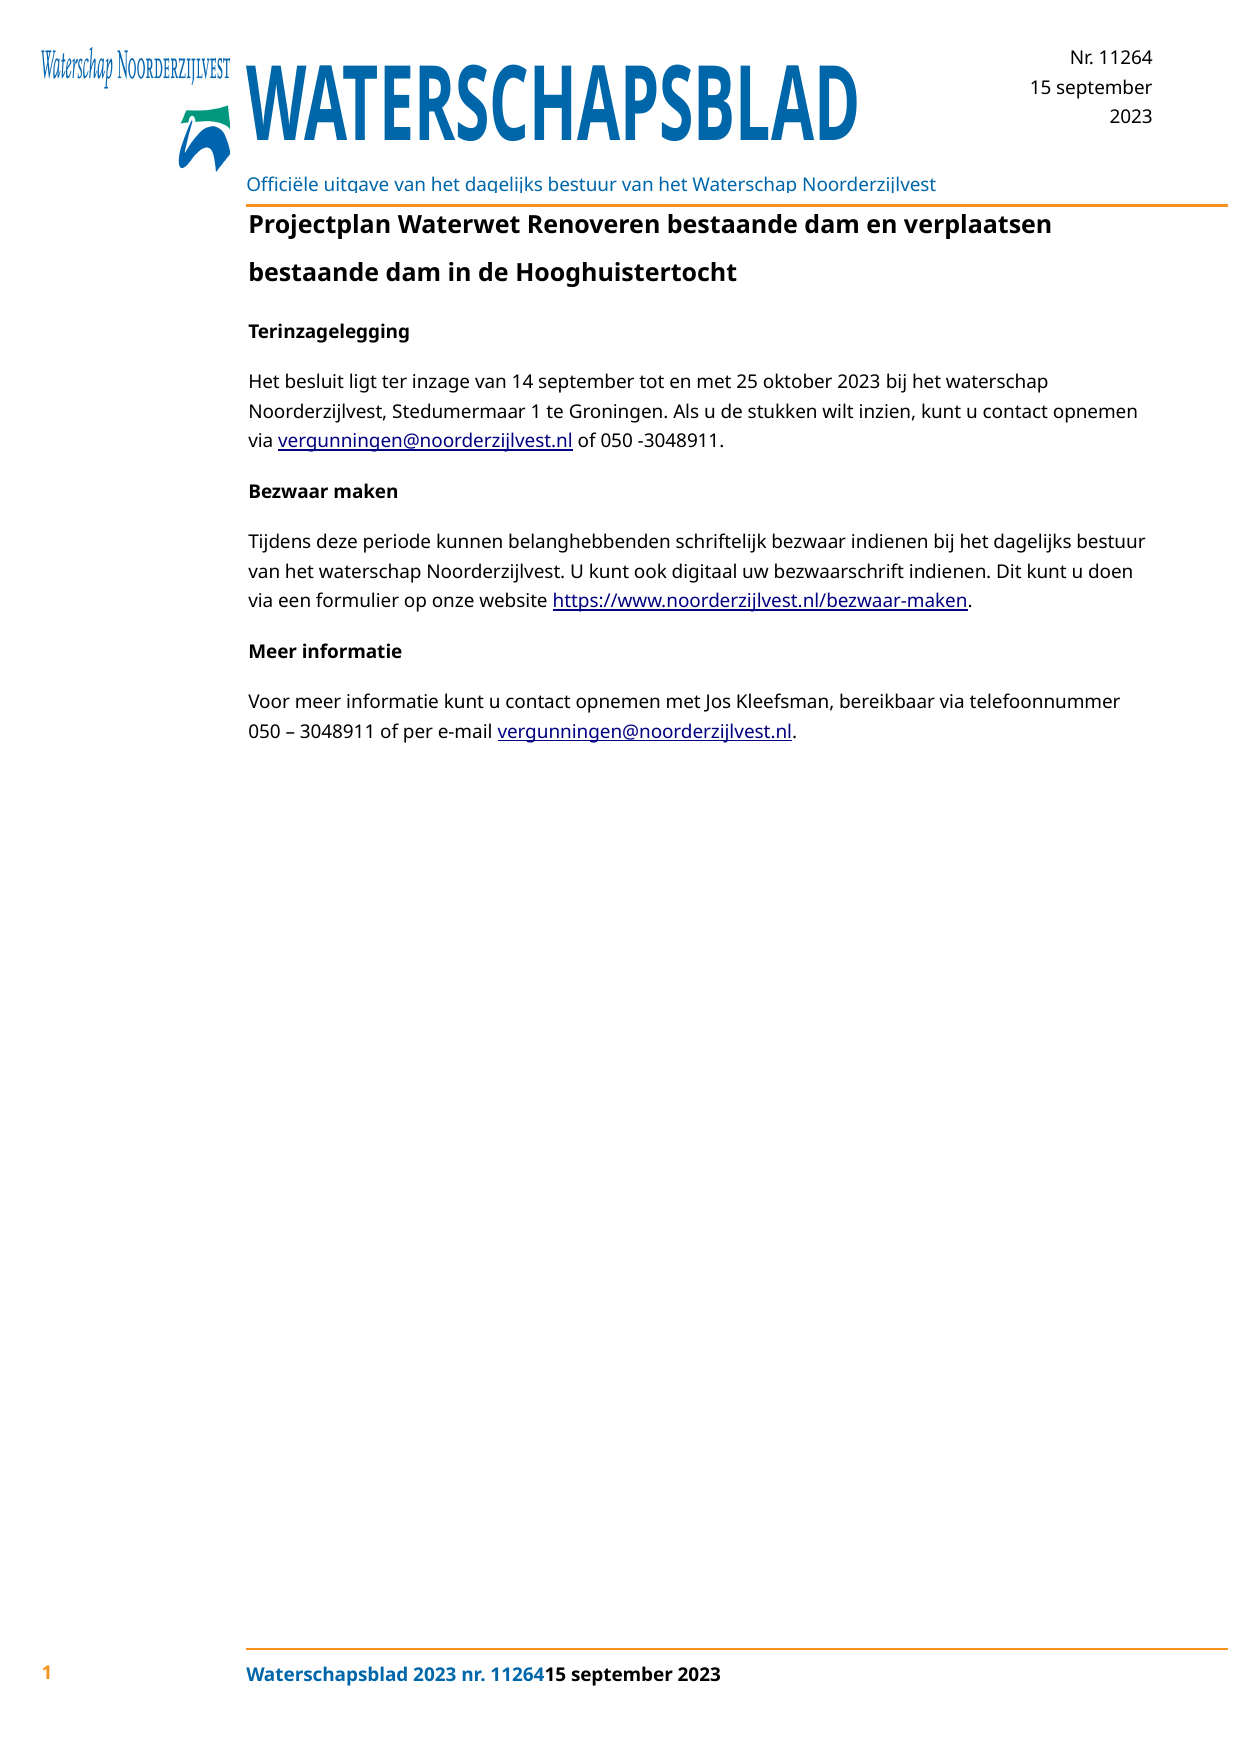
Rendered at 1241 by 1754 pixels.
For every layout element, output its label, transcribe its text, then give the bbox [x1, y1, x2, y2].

text Meer informatie [248, 638, 1152, 664]
text Projectplan Waterwet Renoveren bestaande dam en verplaatsen bestaande dam in de Hooghuistertocht [248, 207, 1152, 288]
text Bezwaar maken [248, 478, 1152, 504]
text Voor meer informatie kunt u contact opnemen met Jos Kleefsman, bereikbaar via telefoonnummer 050 – 3048911 of per e-mail vergunningen@noorderzijlvest.nl. [248, 688, 1152, 744]
text Terinzagelegging [248, 318, 1152, 344]
picture [41, 47, 231, 172]
text Het besluit ligt ter inzage van 14 september tot en met 25 oktober 2023 bij het waterschap Noorderzijlvest, Stedumermaar 1 te Groningen. Als u de stukken wilt inzien, kunt u contact opnemen via vergunningen@noorderzijlvest.nl of 050 -3048911. [248, 368, 1152, 453]
text Tijdens deze periode kunnen belanghebbenden schriftelijk bezwaar indienen bij het dagelijks bestuur van het waterschap Noorderzijlvest. U kunt ook digitaal uw bezwaarschrift indienen. Dit kunt u doen via een formulier op onze website https://www.noorderzijlvest.nl/bezwaar-maken. [248, 528, 1152, 613]
